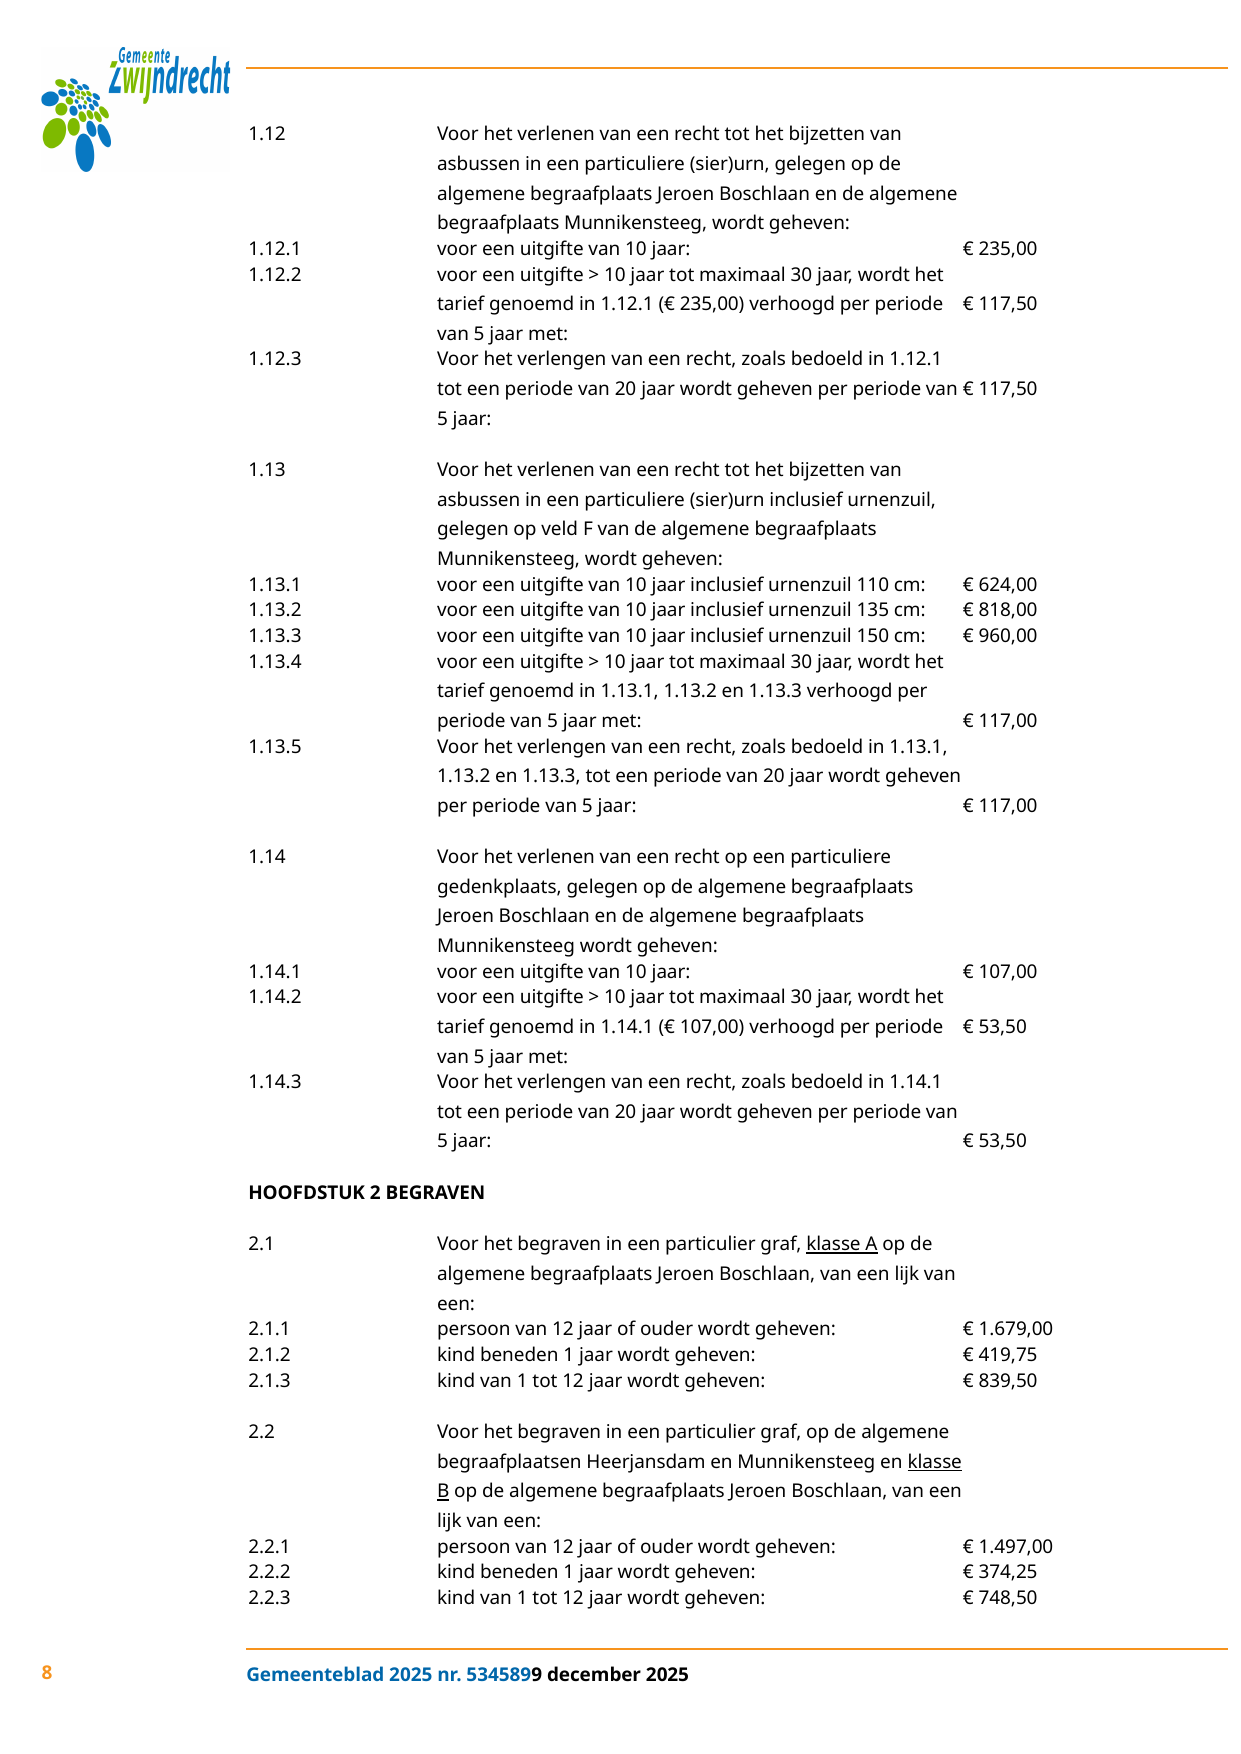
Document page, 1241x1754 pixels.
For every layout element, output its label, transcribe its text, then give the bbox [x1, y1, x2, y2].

table_cell Voor het begraven in een particulier graf, klasse A op de algemene begraafplaats Jeroen Boschlaan, van een lijk van een: [437, 1231, 963, 1316]
table_cell [437, 818, 963, 843]
table_cell [963, 121, 1152, 235]
table_cell € 960,00 [963, 622, 1152, 648]
table_cell [963, 1393, 1152, 1418]
table_cell 1.12 [248, 121, 437, 235]
table_cell kind van 1 tot 12 jaar wordt geheven: [437, 1584, 963, 1610]
table_cell [248, 431, 437, 456]
table_cell 2.2.2 [248, 1559, 437, 1584]
table_cell 2.2.3 [248, 1584, 437, 1610]
table_cell 1.14.2 [248, 984, 437, 1068]
table_cell 1.13 [248, 456, 437, 571]
table_cell [437, 1205, 963, 1231]
table_cell Voor het verlengen van een recht, zoals bedoeld in 1.12.1 tot een periode van 20 jaar wordt geheven per periode van 5 jaar: [437, 346, 963, 431]
table_cell [963, 1419, 1152, 1533]
table_cell 1.14 [248, 844, 437, 958]
table_cell 2.1.1 [248, 1316, 437, 1341]
table_cell [437, 431, 963, 456]
picture [41, 47, 231, 172]
table_cell 2.1.3 [248, 1367, 437, 1393]
table_cell € 235,00 [963, 235, 1152, 261]
table_cell [248, 1154, 437, 1179]
table_cell Voor het verlenen van een recht tot het bijzetten van asbussen in een particuliere (sier)urn, gelegen op de algemene begraafplaats Jeroen Boschlaan en de algemene begraafplaats Munnikensteeg, wordt geheven: [437, 121, 963, 235]
table_cell HOOFDSTUK 2 BEGRAVEN [248, 1179, 963, 1205]
table_cell voor een uitgifte van 10 jaar: [437, 235, 963, 261]
table_cell [248, 95, 437, 121]
table_cell € 818,00 [963, 596, 1152, 622]
table_cell kind beneden 1 jaar wordt geheven: [437, 1559, 963, 1584]
table_cell voor een uitgifte van 10 jaar inclusief urnenzuil 110 cm: [437, 571, 963, 596]
table_cell kind beneden 1 jaar wordt geheven: [437, 1341, 963, 1367]
table_cell 1.14.1 [248, 958, 437, 984]
table_cell € 117,50 [963, 261, 1152, 346]
table_cell € 117,00 [963, 733, 1152, 818]
table_cell € 1.497,00 [963, 1533, 1152, 1559]
table_cell voor een uitgifte > 10 jaar tot maximaal 30 jaar, wordt het tarief genoemd in 1.12.1 (€ 235,00) verhoogd per periode van 5 jaar met: [437, 261, 963, 346]
table_cell Voor het verlengen van een recht, zoals bedoeld in 1.14.1 tot een periode van 20 jaar wordt geheven per periode van 5 jaar: [437, 1069, 963, 1153]
table_cell voor een uitgifte van 10 jaar: [437, 958, 963, 984]
table_cell 2.1 [248, 1231, 437, 1316]
table_cell 1.13.4 [248, 648, 437, 733]
table_cell 1.13.1 [248, 571, 437, 596]
table_cell € 117,00 [963, 648, 1152, 733]
table_cell Voor het verlenen van een recht tot het bijzetten van asbussen in een particuliere (sier)urn inclusief urnenzuil, gelegen op veld F van de algemene begraafplaats Munnikensteeg, wordt geheven: [437, 456, 963, 571]
table_cell [437, 1393, 963, 1418]
table_cell 1.12.2 [248, 261, 437, 346]
table_cell 1.13.3 [248, 622, 437, 648]
table_cell 1.14.3 [248, 1069, 437, 1153]
table_cell 1.12.3 [248, 346, 437, 431]
table_cell [248, 1393, 437, 1418]
table_cell voor een uitgifte van 10 jaar inclusief urnenzuil 135 cm: [437, 596, 963, 622]
table_cell [248, 818, 437, 843]
table_cell € 117,50 [963, 346, 1152, 431]
table_cell 2.1.2 [248, 1341, 437, 1367]
table_cell [437, 1154, 963, 1179]
table_cell 2.2.1 [248, 1533, 437, 1559]
table_cell € 839,50 [963, 1367, 1152, 1393]
table_cell persoon van 12 jaar of ouder wordt geheven: [437, 1316, 963, 1341]
table_cell € 53,50 [963, 984, 1152, 1068]
table_cell Voor het begraven in een particulier graf, op de algemene begraafplaatsen Heerjansdam en Munnikensteeg en klasse B op de algemene begraafplaats Jeroen Boschlaan, van een lijk van een: [437, 1419, 963, 1533]
table_cell € 53,50 [963, 1069, 1152, 1153]
table_cell [963, 844, 1152, 958]
table_cell kind van 1 tot 12 jaar wordt geheven: [437, 1367, 963, 1393]
table_cell € 1.679,00 [963, 1316, 1152, 1341]
table_cell [963, 1231, 1152, 1316]
table_cell € 748,50 [963, 1584, 1152, 1610]
table_cell [963, 431, 1152, 456]
table_cell [963, 1154, 1152, 1179]
table_cell [963, 1205, 1152, 1231]
table_cell € 419,75 [963, 1341, 1152, 1367]
table_cell € 624,00 [963, 571, 1152, 596]
table_cell persoon van 12 jaar of ouder wordt geheven: [437, 1533, 963, 1559]
table_cell [248, 1205, 437, 1231]
table_cell € 374,25 [963, 1559, 1152, 1584]
table_cell 1.13.2 [248, 596, 437, 622]
table_cell 1.13.5 [248, 733, 437, 818]
table_cell [963, 1179, 1152, 1205]
table_cell voor een uitgifte > 10 jaar tot maximaal 30 jaar, wordt het tarief genoemd in 1.14.1 (€ 107,00) verhoogd per periode van 5 jaar met: [437, 984, 963, 1068]
table_cell Voor het verlengen van een recht, zoals bedoeld in 1.13.1, 1.13.2 en 1.13.3, tot een periode van 20 jaar wordt geheven per periode van 5 jaar: [437, 733, 963, 818]
table_cell 1.12.1 [248, 235, 437, 261]
table_cell Voor het verlenen van een recht op een particuliere gedenkplaats, gelegen op de algemene begraafplaats Jeroen Boschlaan en de algemene begraafplaats Munnikensteeg wordt geheven: [437, 844, 963, 958]
table_cell [963, 456, 1152, 571]
table_cell [963, 818, 1152, 843]
table_cell [963, 95, 1152, 121]
table_cell 2.2 [248, 1419, 437, 1533]
table_cell [437, 95, 963, 121]
table_cell voor een uitgifte > 10 jaar tot maximaal 30 jaar, wordt het tarief genoemd in 1.13.1, 1.13.2 en 1.13.3 verhoogd per periode van 5 jaar met: [437, 648, 963, 733]
table_cell voor een uitgifte van 10 jaar inclusief urnenzuil 150 cm: [437, 622, 963, 648]
table_cell € 107,00 [963, 958, 1152, 984]
